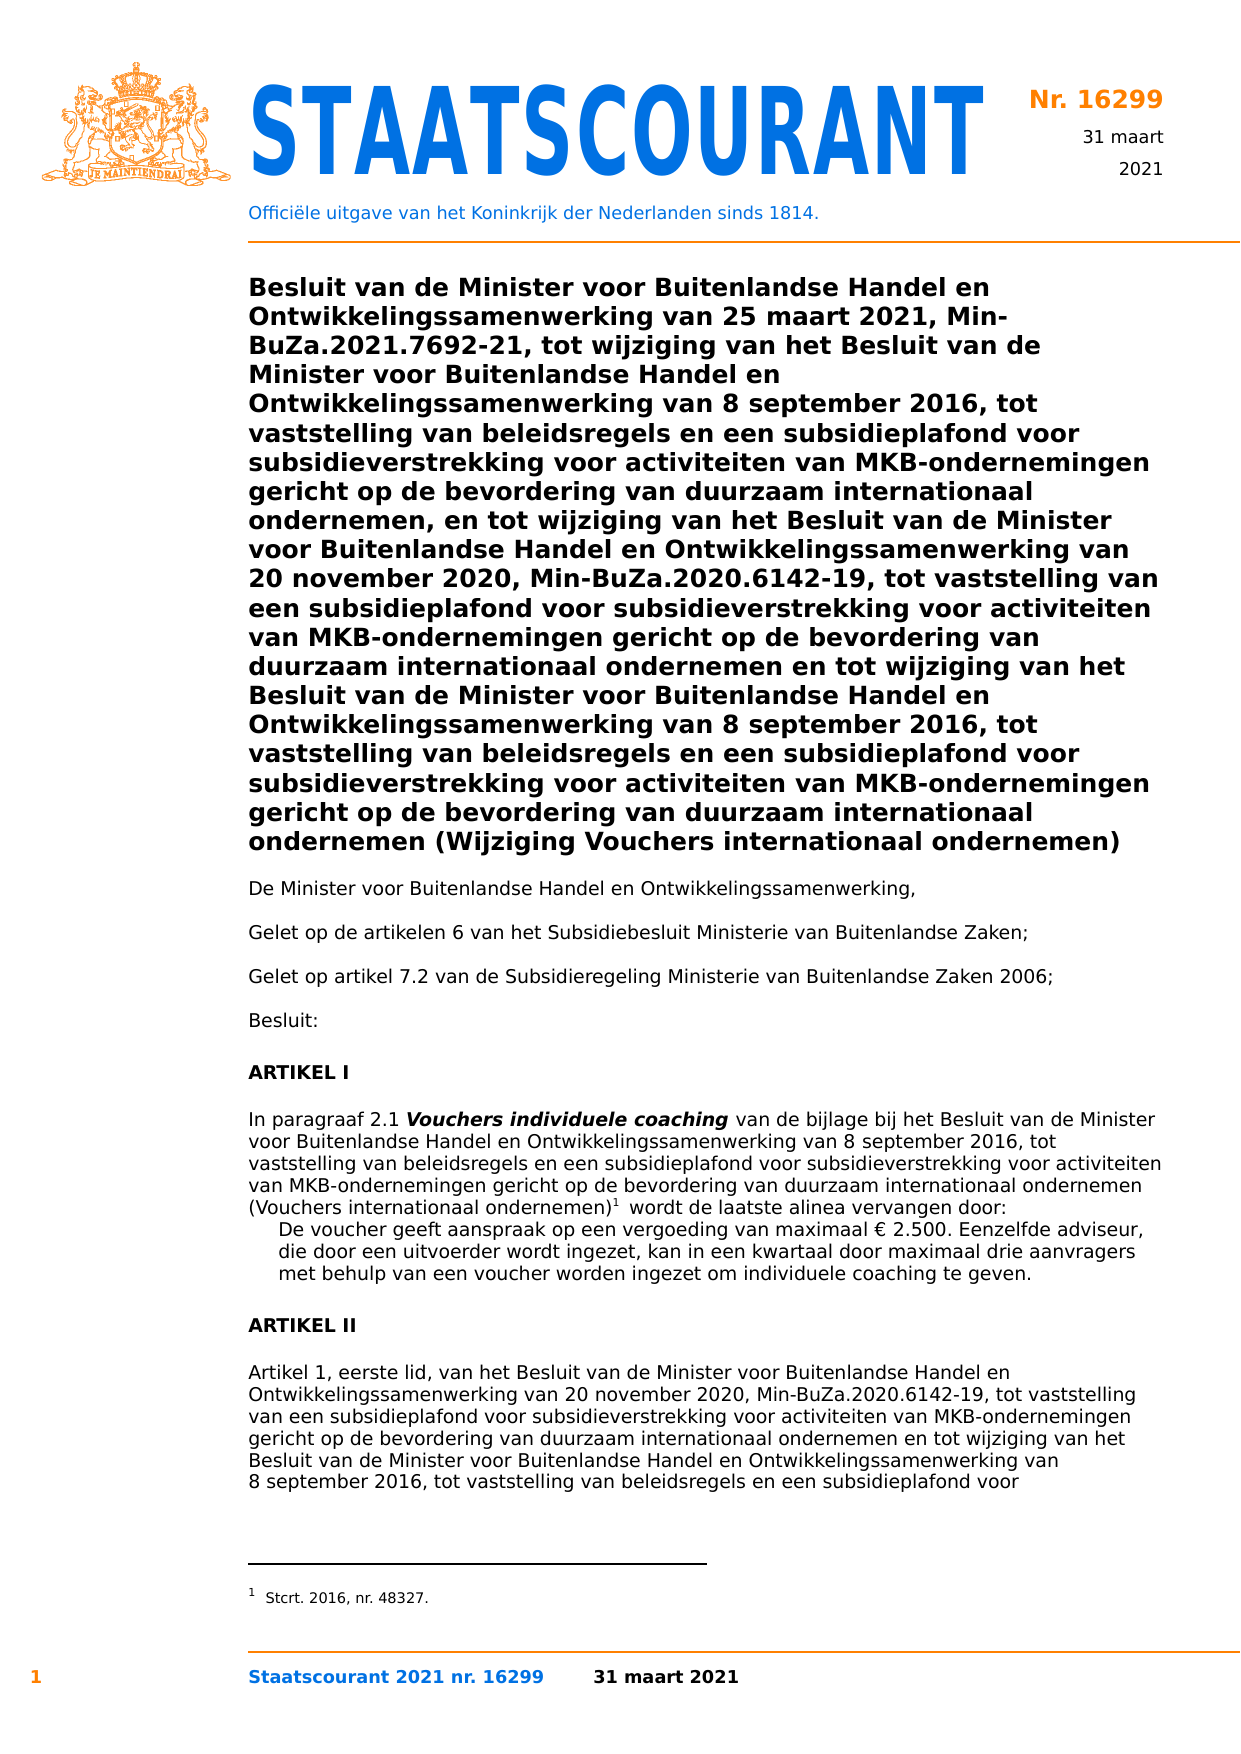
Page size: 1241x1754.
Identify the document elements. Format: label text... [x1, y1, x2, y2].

table_cell 31 maart [998, 121, 1240, 153]
subtitle ARTIKEL II [248, 1314, 1163, 1337]
table_header Nr. 16299 [998, 62, 1240, 121]
table_header [25, 62, 248, 241]
text Besluit: [248, 1010, 1163, 1032]
table_cell 2021 [998, 153, 1240, 203]
text Artikel 1, eerste lid, van het Besluit van de Minister voor Buitenlandse Handel en Ontwikkelingssamenwerking van 20 november 2020, Min-BuZa.2020.6142-19, tot vaststelling van een subsidieplafond voor subsidieverstrekking voor activiteiten van MKB-ondernemingen gericht op de bevordering van duurzaam internationaal ondernemen en tot wijziging van het Besluit van de Minister voor Buitenlandse Handel en Ontwikkelingssamenwerking van 8 september 2016, tot vaststelling van beleidsregels en een subsidieplafond voor [248, 1362, 1163, 1493]
picture [41, 62, 231, 186]
table_header STAATSCOURANT [248, 62, 998, 203]
text De Minister voor Buitenlandse Handel en Ontwikkelingssamenwerking, [248, 878, 1163, 900]
text In paragraaf 2.1 Vouchers individuele coaching van de bijlage bij het Besluit van de Minister voor Buitenlandse Handel en Ontwikkelingssamenwerking van 8 september 2016, tot vaststelling van beleidsregels en een subsidieplafond voor subsidieverstrekking voor activiteiten van MKB-ondernemingen gericht op de bevordering van duurzaam internationaal ondernemen (Vouchers internationaal ondernemen) wordt de laatste alinea vervangen door: [248, 1109, 1163, 1219]
subtitle ARTIKEL I [248, 1062, 1163, 1084]
text De voucher geeft aanspraak op een vergoeding van maximaal € 2.500. Eenzelfde adviseur, die door een uitvoerder wordt ingezet, kan in een kwartaal door maximaal drie aanvragers met behulp van een voucher worden ingezet om individuele coaching te geven. [278, 1219, 1163, 1284]
subtitle Besluit van de Minister voor Buitenlandse Handel en Ontwikkelingssamenwerking van 25 maart 2021, Min-BuZa.2021.7692-21, tot wijziging van het Besluit van de Minister voor Buitenlandse Handel en Ontwikkelingssamenwerking van 8 september 2016, tot vaststelling van beleidsregels en een subsidieplafond voor subsidieverstrekking voor activiteiten van MKB-ondernemingen gericht op de bevordering van duurzaam internationaal ondernemen, en tot wijziging van het Besluit van de Minister voor Buitenlandse Handel en Ontwikkelingssamenwerking van 20 november 2020, Min-BuZa.2020.6142-19, tot vaststelling van een subsidieplafond voor subsidieverstrekking voor activiteiten van MKB-ondernemingen gericht op de bevordering van duurzaam internationaal ondernemen en tot wijziging van het Besluit van de Minister voor Buitenlandse Handel en Ontwikkelingssamenwerking van 8 september 2016, tot vaststelling van beleidsregels en een subsidieplafond voor subsidieverstrekking voor activiteiten van MKB-ondernemingen gericht op de bevordering van duurzaam internationaal ondernemen (Wijziging Vouchers internationaal ondernemen) [248, 273, 1163, 856]
text Gelet op de artikelen 6 van het Subsidiebesluit Ministerie van Buitenlandse Zaken; [248, 922, 1163, 944]
text Stcrt. 2016, nr. 48327. [248, 1586, 1163, 1608]
text Gelet op artikel 7.2 van de Subsidieregeling Ministerie van Buitenlandse Zaken 2006; [248, 966, 1163, 988]
table_cell Officiële uitgave van het Koninkrijk der Nederlanden sinds 1814. [248, 203, 1240, 241]
